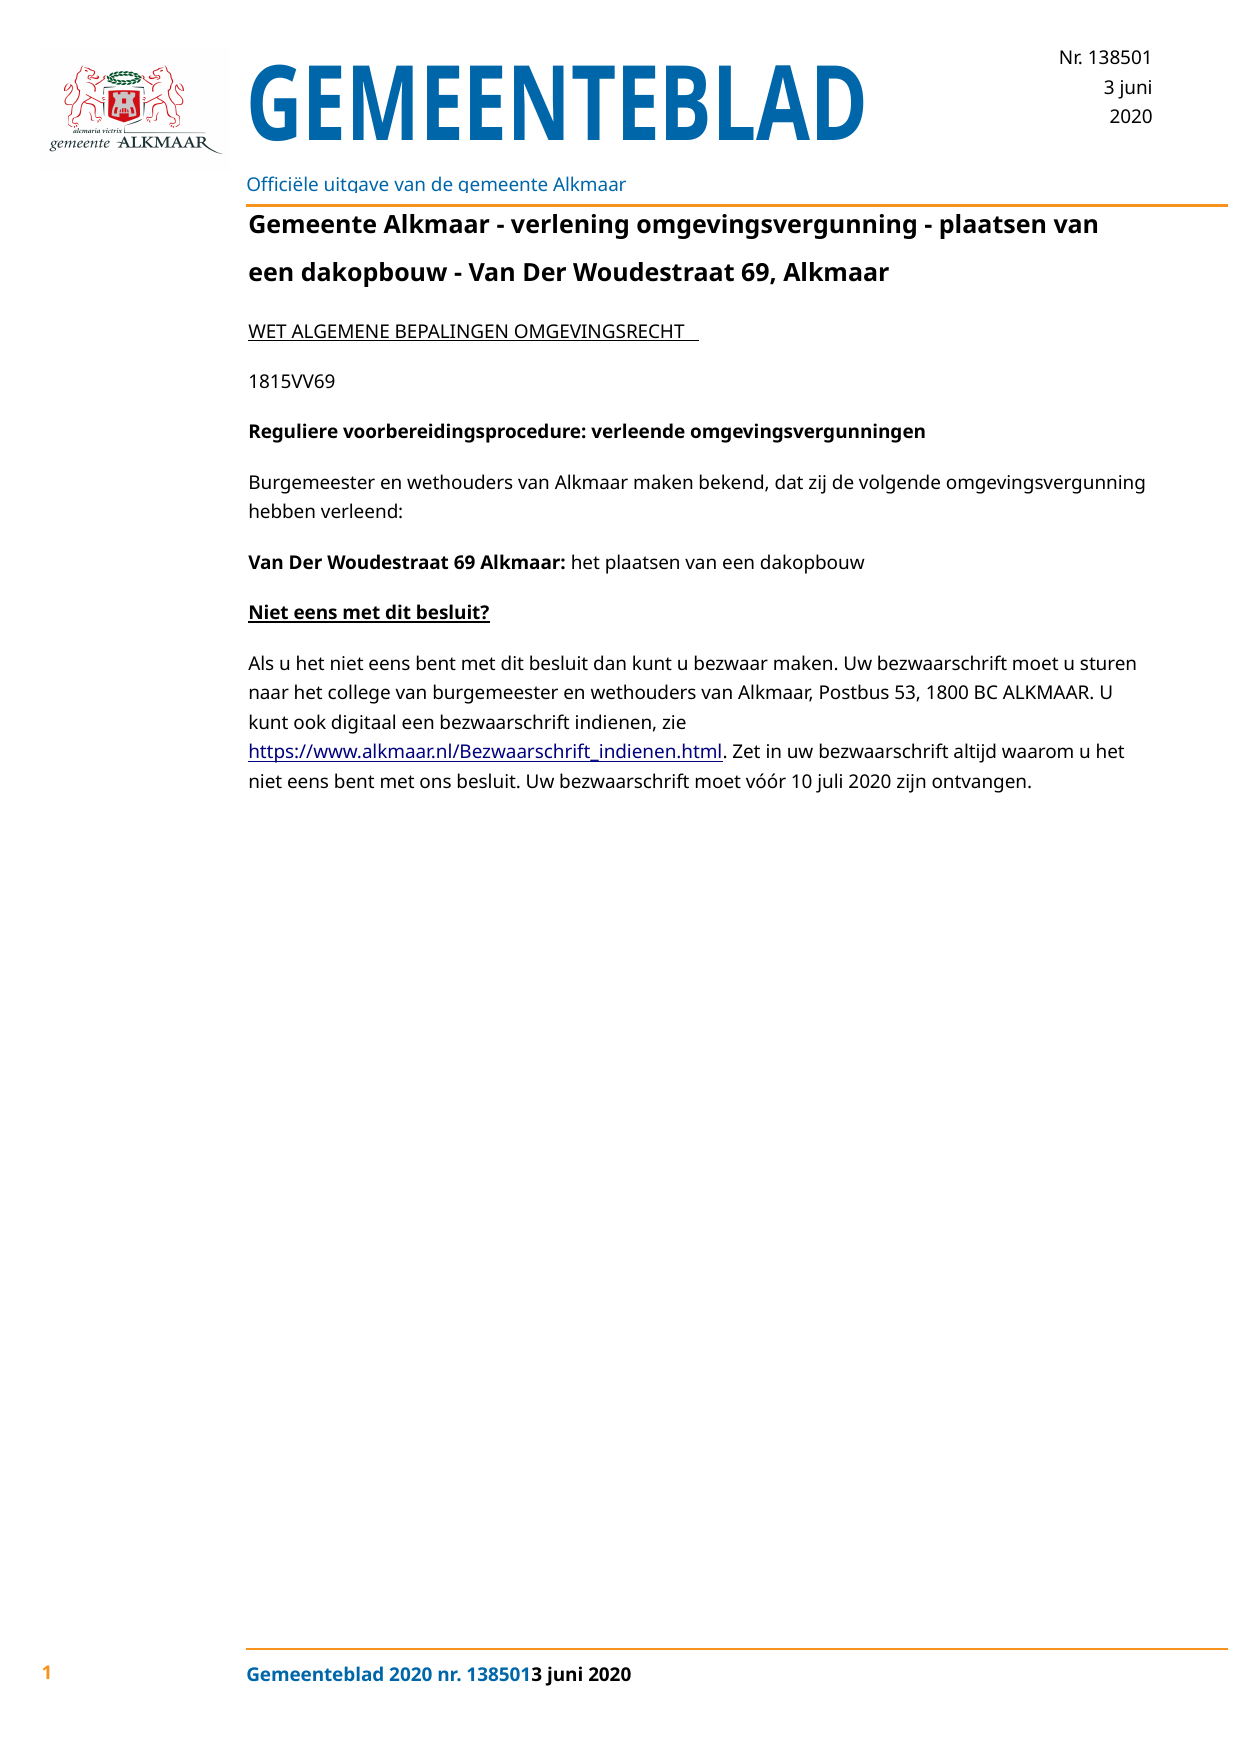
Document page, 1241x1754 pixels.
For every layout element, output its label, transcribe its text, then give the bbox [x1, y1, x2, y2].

picture [41, 47, 231, 172]
text 1815VV69 [248, 368, 1152, 394]
text Als u het niet eens bent met dit besluit dan kunt u bezwaar maken. Uw bezwaarschrift moet u sturen naar het college van burgemeester en wethouders van Alkmaar, Postbus 53, 1800 BC ALKMAAR. U kunt ook digitaal een bezwaarschrift indienen, zie https://www.alkmaar.nl/Bezwaarschrift_indienen.html. Zet in uw bezwaarschrift altijd waarom u het niet eens bent met ons besluit. Uw bezwaarschrift moet vóór 10 juli 2020 zijn ontvangen. [248, 650, 1152, 794]
text Burgemeester en wethouders van Alkmaar maken bekend, dat zij de volgende omgevingsvergunning hebben verleend: [248, 469, 1152, 524]
text WET ALGEMENE BEPALINGEN OMGEVINGSRECHT [248, 318, 1152, 344]
text Van Der Woudestraat 69 Alkmaar: het plaatsen van een dakopbouw [248, 549, 1152, 575]
text Niet eens met dit besluit? [248, 599, 1152, 625]
text Gemeente Alkmaar - verlening omgevingsvergunning - plaatsen van een dakopbouw - Van Der Woudestraat 69, Alkmaar [248, 207, 1152, 288]
text Reguliere voorbereidingsprocedure: verleende omgevingsvergunningen [248, 419, 1152, 444]
